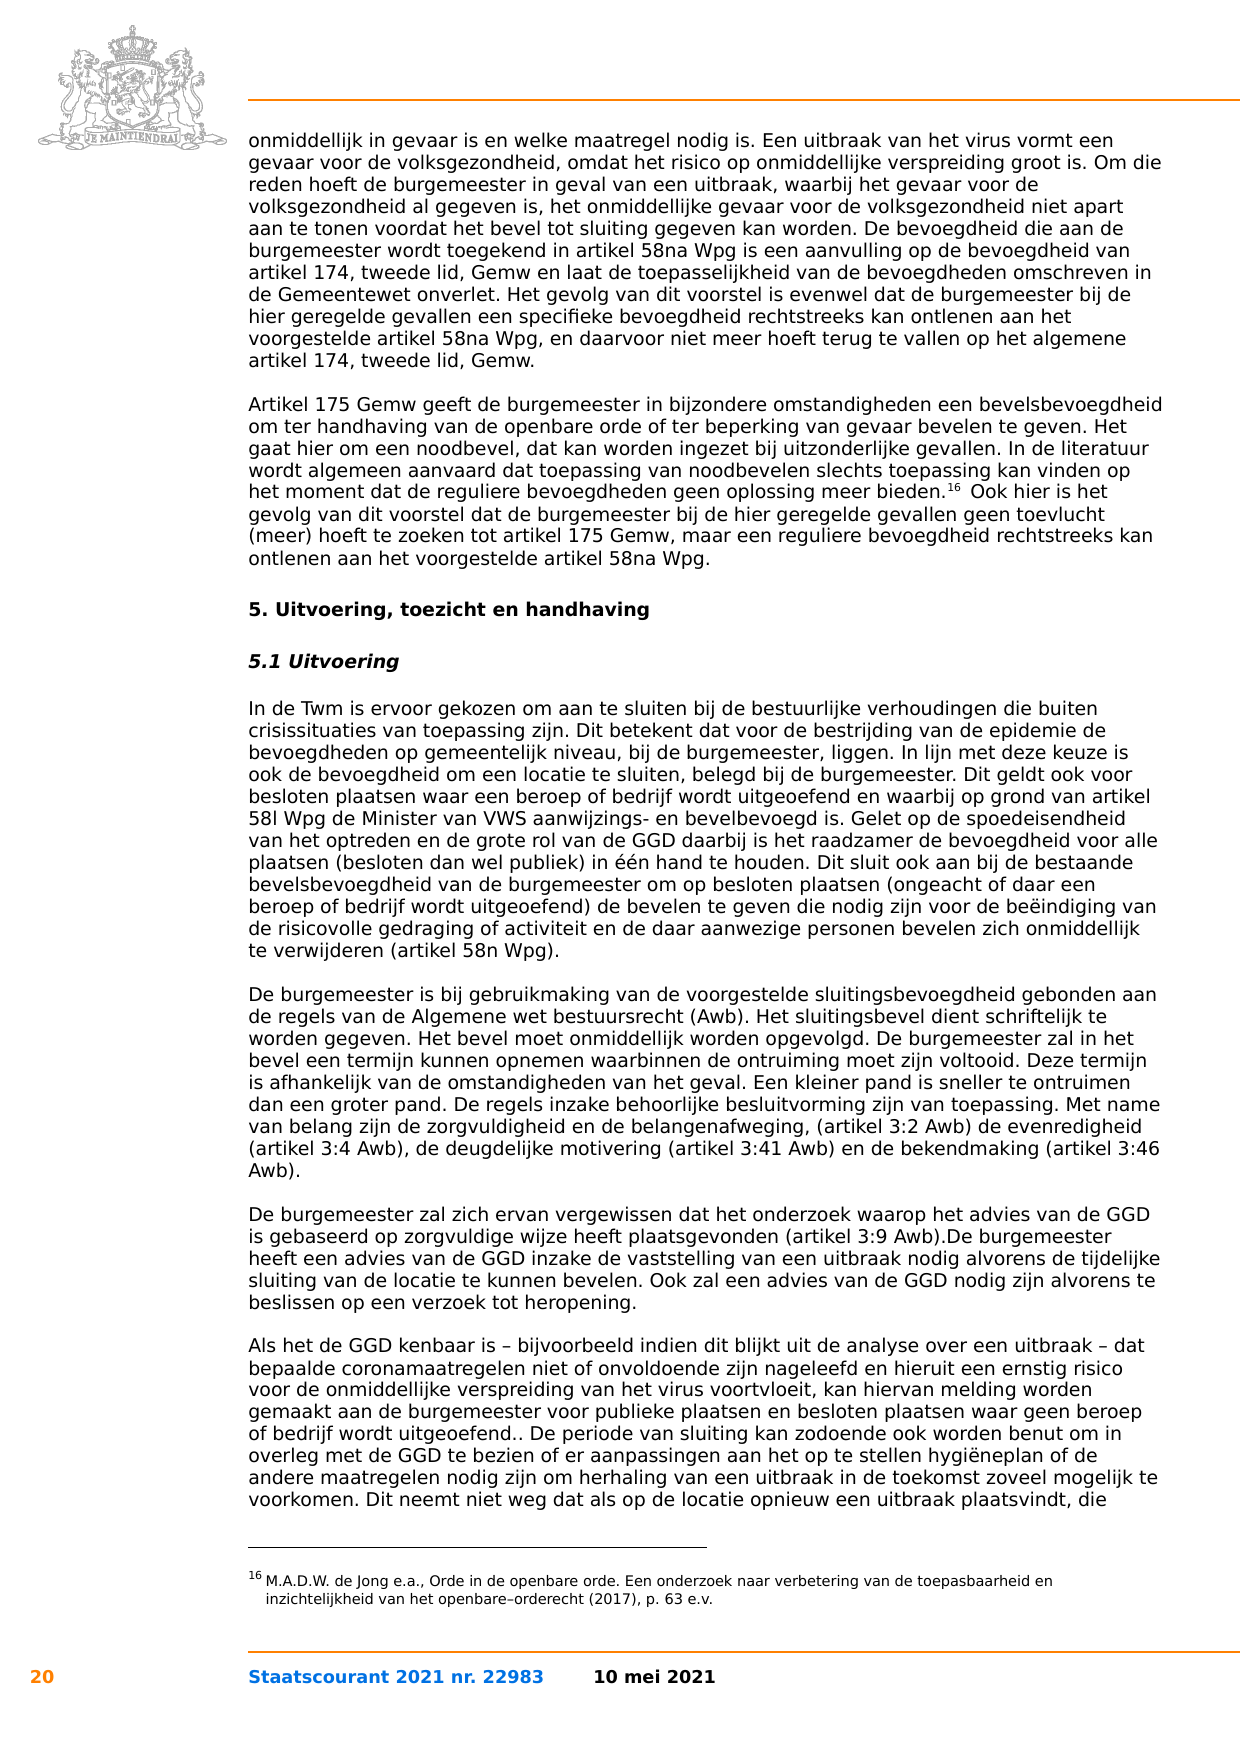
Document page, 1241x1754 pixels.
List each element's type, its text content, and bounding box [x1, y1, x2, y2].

text In de Twm is ervoor gekozen om aan te sluiten bij de bestuurlijke verhoudingen die buiten crisissituaties van toepassing zijn. Dit betekent dat voor de bestrijding van de epidemie de bevoegdheden op gemeentelijk niveau, bij de burgemeester, liggen. In lijn met deze keuze is ook de bevoegdheid om een locatie te sluiten, belegd bij de burgemeester. Dit geldt ook voor besloten plaatsen waar een beroep of bedrijf wordt uitgeoefend en waarbij op grond van artikel 58l Wpg de Minister van VWS aanwijzings- en bevelbevoegd is. Gelet op de spoedeisendheid van het optreden en de grote rol van de GGD daarbij is het raadzamer de bevoegdheid voor alle plaatsen (besloten dan wel publiek) in één hand te houden. Dit sluit ook aan bij de bestaande bevelsbevoegdheid van de burgemeester om op besloten plaatsen (ongeacht of daar een beroep of bedrijf wordt uitgeoefend) de bevelen te geven die nodig zijn voor de beëindiging van de risicovolle gedraging of activiteit en de daar aanwezige personen bevelen zich onmiddellijk te verwijderen (artikel 58n Wpg). [248, 698, 1163, 962]
text Als het de GGD kenbaar is – bijvoorbeeld indien dit blijkt uit de analyse over een uitbraak – dat bepaalde coronamaatregelen niet of onvoldoende zijn nageleefd en hieruit een ernstig risico voor de onmiddellijke verspreiding van het virus voortvloeit, kan hiervan melding worden gemaakt aan de burgemeester voor publieke plaatsen en besloten plaatsen waar geen beroep of bedrijf wordt uitgeoefend.. De periode van sluiting kan zodoende ook worden benut om in overleg met de GGD te bezien of er aanpassingen aan het op te stellen hygiëneplan of de andere maatregelen nodig zijn om herhaling van een uitbraak in de toekomst zoveel mogelijk te voorkomen. Dit neemt niet weg dat als op de locatie opnieuw een uitbraak plaatsvindt, die [248, 1335, 1163, 1511]
text Artikel 175 Gemw geeft de burgemeester in bijzondere omstandigheden een bevelsbevoegdheid om ter handhaving van de openbare orde of ter beperking van gevaar bevelen te geven. Het gaat hier om een noodbevel, dat kan worden ingezet bij uitzonderlijke gevallen. In de literatuur wordt algemeen aanvaard dat toepassing van noodbevelen slechts toepassing kan vinden op het moment dat de reguliere bevoegdheden geen oplossing meer bieden. Ook hier is het gevolg van dit voorstel dat de burgemeester bij de hier geregelde gevallen geen toevlucht (meer) hoeft te zoeken tot artikel 175 Gemw, maar een reguliere bevoegdheid rechtstreeks kan ontlenen aan het voorgestelde artikel 58na Wpg. [248, 393, 1163, 569]
picture [38, 25, 227, 150]
text M.A.D.W. de Jong e.a., Orde in de openbare orde. Een onderzoek naar verbetering van de toepasbaarheid en inzichtelijkheid van het openbare–orderecht (2017), p. 63 e.v. [248, 1569, 1163, 1608]
text De burgemeester is bij gebruikmaking van de voorgestelde sluitingsbevoegdheid gebonden aan de regels van de Algemene wet bestuursrecht (Awb). Het sluitingsbevel dient schriftelijk te worden gegeven. Het bevel moet onmiddellijk worden opgevolgd. De burgemeester zal in het bevel een termijn kunnen opnemen waarbinnen de ontruiming moet zijn voltooid. Deze termijn is afhankelijk van de omstandigheden van het geval. Een kleiner pand is sneller te ontruimen dan een groter pand. De regels inzake behoorlijke besluitvorming zijn van toepassing. Met name van belang zijn de zorgvuldigheid en de belangenafweging, (artikel 3:2 Awb) de evenredigheid (artikel 3:4 Awb), de deugdelijke motivering (artikel 3:41 Awb) en de bekendmaking (artikel 3:46 Awb). [248, 984, 1163, 1182]
subtitle 5. Uitvoering, toezicht en handhaving [248, 599, 1163, 621]
subtitle 5.1 Uitvoering [248, 651, 1163, 673]
text De burgemeester zal zich ervan vergewissen dat het onderzoek waarop het advies van de GGD is gebaseerd op zorgvuldige wijze heeft plaatsgevonden (artikel 3:9 Awb).De burgemeester heeft een advies van de GGD inzake de vaststelling van een uitbraak nodig alvorens de tijdelijke sluiting van de locatie te kunnen bevelen. Ook zal een advies van de GGD nodig zijn alvorens te beslissen op een verzoek tot heropening. [248, 1204, 1163, 1313]
text onmiddellijk in gevaar is en welke maatregel nodig is. Een uitbraak van het virus vormt een gevaar voor de volksgezondheid, omdat het risico op onmiddellijke verspreiding groot is. Om die reden hoeft de burgemeester in geval van een uitbraak, waarbij het gevaar voor de volksgezondheid al gegeven is, het onmiddellijke gevaar voor de volksgezondheid niet apart aan te tonen voordat het bevel tot sluiting gegeven kan worden. De bevoegdheid die aan de burgemeester wordt toegekend in artikel 58na Wpg is een aanvulling op de bevoegdheid van artikel 174, tweede lid, Gemw en laat de toepasselijkheid van de bevoegdheden omschreven in de Gemeentewet onverlet. Het gevolg van dit voorstel is evenwel dat de burgemeester bij de hier geregelde gevallen een specifieke bevoegdheid rechtstreeks kan ontlenen aan het voorgestelde artikel 58na Wpg, en daarvoor niet meer hoeft terug te vallen op het algemene artikel 174, tweede lid, Gemw. [248, 130, 1163, 372]
